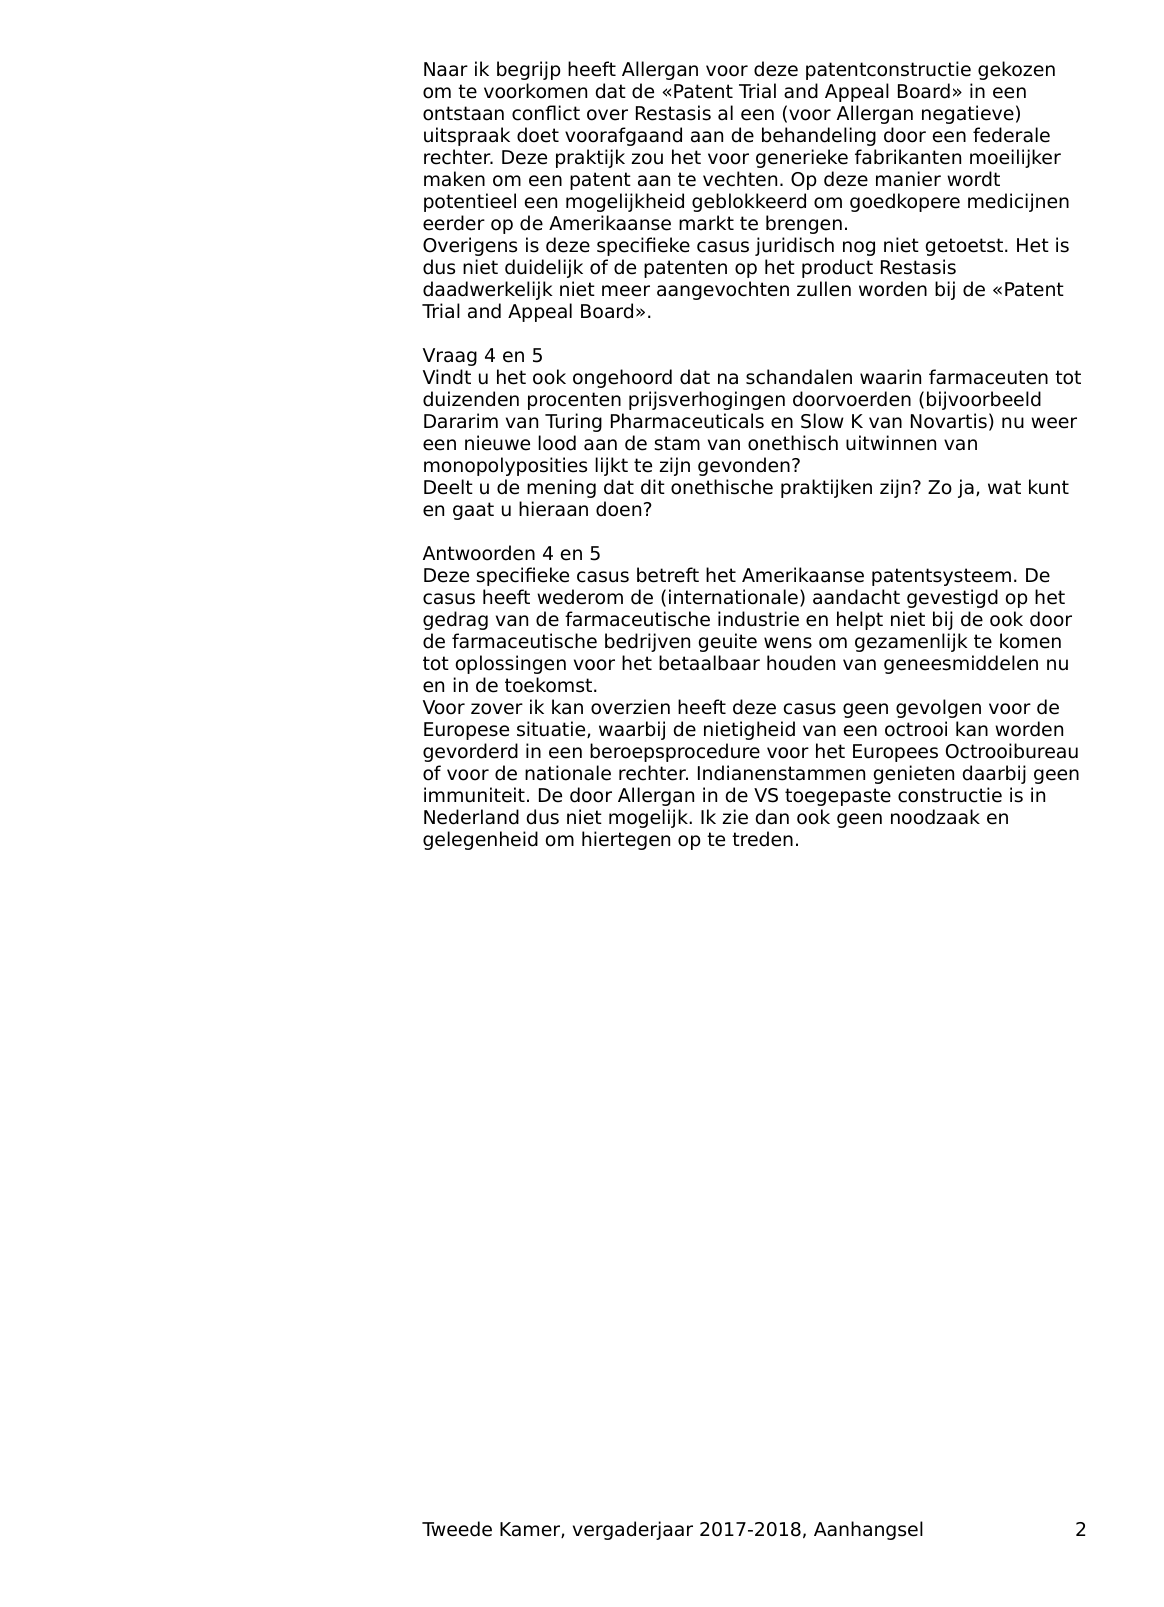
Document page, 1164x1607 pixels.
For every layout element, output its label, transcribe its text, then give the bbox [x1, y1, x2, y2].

text Deze specifieke casus betreft het Amerikaanse patentsysteem. De casus heeft wederom de (internationale) aandacht gevestigd op het gedrag van de farmaceutische industrie en helpt niet bij de ook door de farmaceutische bedrijven geuite wens om gezamenlijk te komen tot oplossingen voor het betaalbaar houden van geneesmiddelen nu en in de toekomst. [422, 565, 1087, 697]
text Overigens is deze specifieke casus juridisch nog niet getoetst. Het is dus niet duidelijk of de patenten op het product Restasis daadwerkelijk niet meer aangevochten zullen worden bij de «Patent Trial and Appeal Board». [422, 235, 1087, 323]
text Vindt u het ook ongehoord dat na schandalen waarin farmaceuten tot duizenden procenten prijsverhogingen doorvoerden (bijvoorbeeld Dararim van Turing Pharmaceuticals en Slow K van Novartis) nu weer een nieuwe lood aan de stam van onethisch uitwinnen van monopolyposities lijkt te zijn gevonden? [422, 367, 1087, 477]
text Antwoorden 4 en 5 [422, 543, 1087, 565]
text Deelt u de mening dat dit onethische praktijken zijn? Zo ja, wat kunt en gaat u hieraan doen? [422, 477, 1087, 521]
text Naar ik begrijp heeft Allergan voor deze patentconstructie gekozen om te voorkomen dat de «Patent Trial and Appeal Board» in een ontstaan conflict over Restasis al een (voor Allergan negatieve) uitspraak doet voorafgaand aan de behandeling door een federale rechter. Deze praktijk zou het voor generieke fabrikanten moeilijker maken om een patent aan te vechten. Op deze manier wordt potentieel een mogelijkheid geblokkeerd om goedkopere medicijnen eerder op de Amerikaanse markt te brengen. [422, 59, 1087, 235]
text Vraag 4 en 5 [422, 345, 1087, 367]
text Voor zover ik kan overzien heeft deze casus geen gevolgen voor de Europese situatie, waarbij de nietigheid van een octrooi kan worden gevorderd in een beroepsprocedure voor het Europees Octrooibureau of voor de nationale rechter. Indianenstammen genieten daarbij geen immuniteit. De door Allergan in de VS toegepaste constructie is in Nederland dus niet mogelijk. Ik zie dan ook geen noodzaak en gelegenheid om hiertegen op te treden. [422, 697, 1087, 851]
